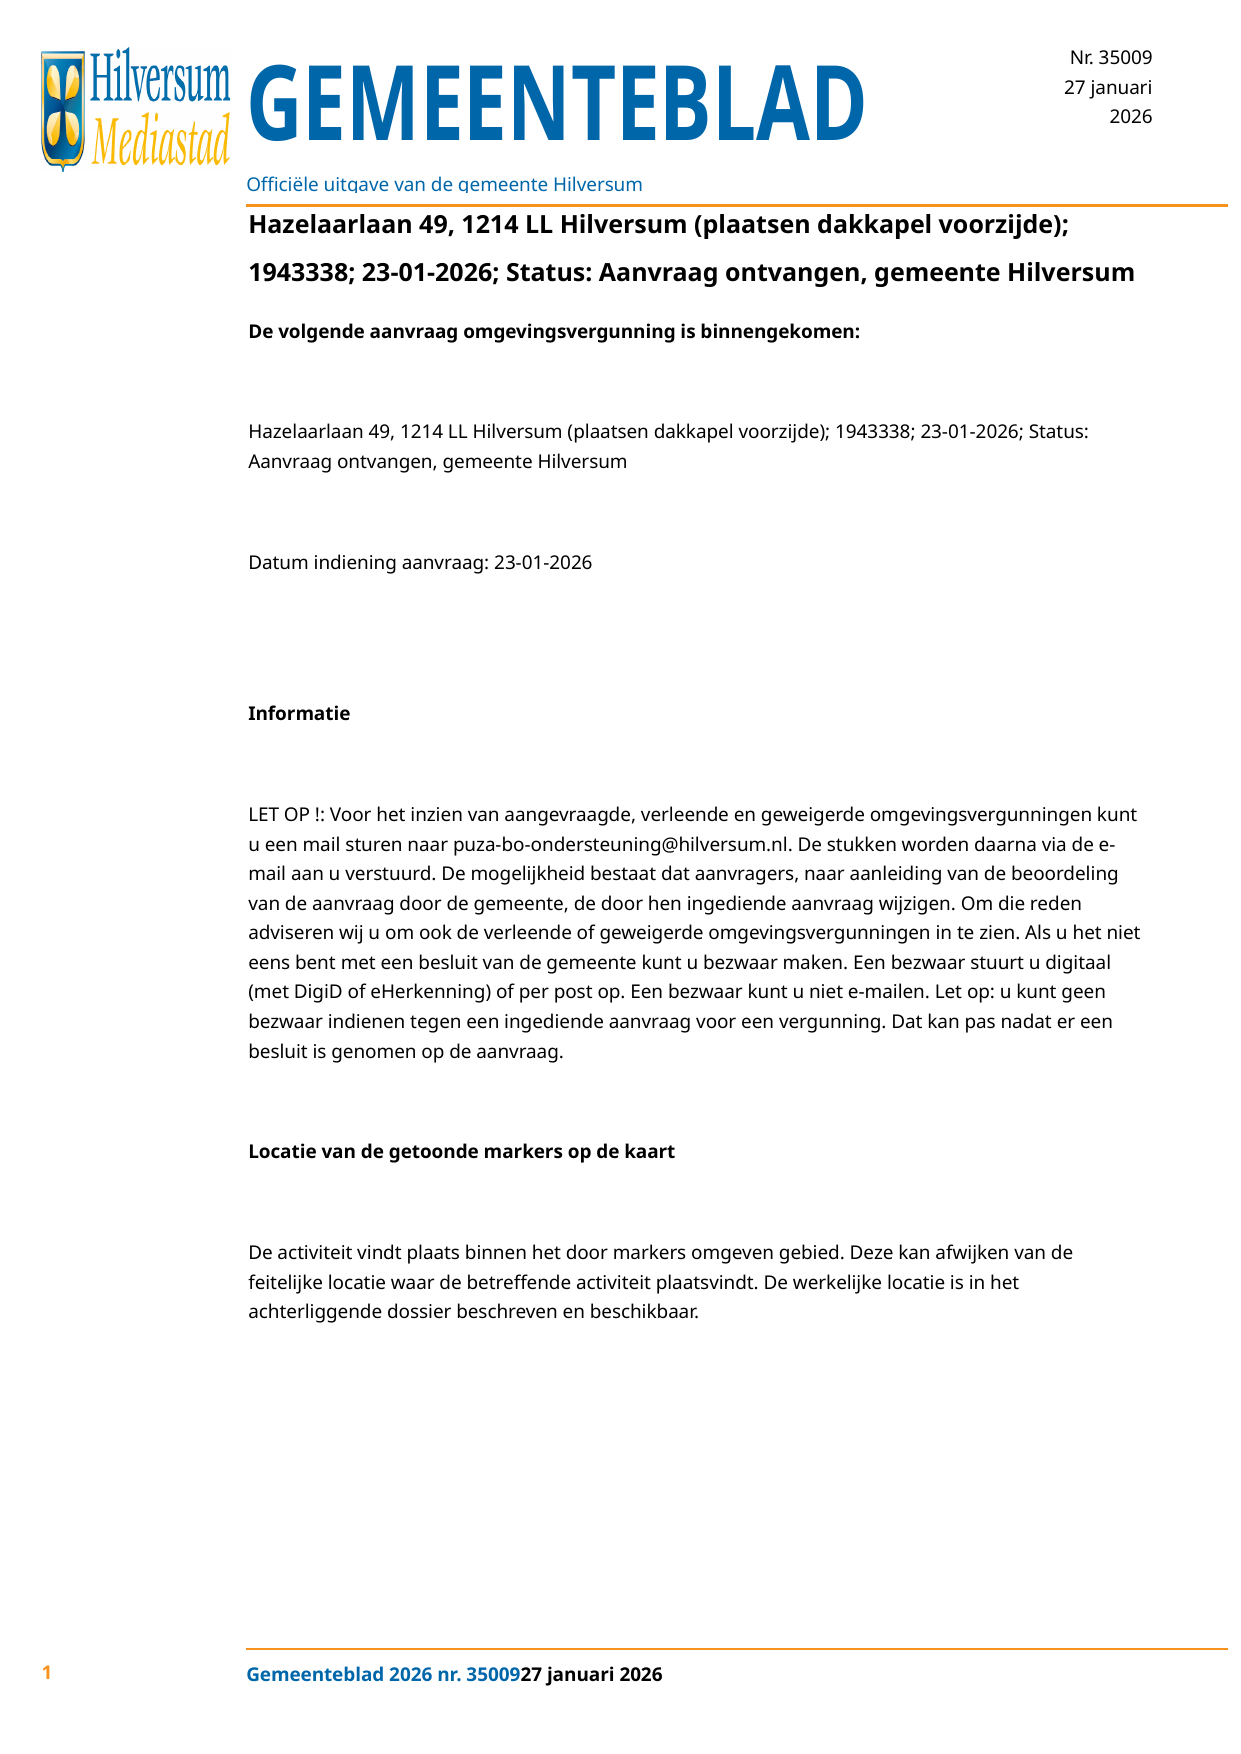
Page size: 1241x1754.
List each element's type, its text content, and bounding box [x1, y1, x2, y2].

text Locatie van de getoonde markers op de kaart [248, 1139, 1152, 1164]
picture [41, 47, 231, 172]
text Hazelaarlaan 49, 1214 LL Hilversum (plaatsen dakkapel voorzijde); 1943338; 23-01-2026; Status: Aanvraag ontvangen, gemeente Hilversum [248, 419, 1152, 474]
text Informatie [248, 700, 1152, 726]
text Datum indiening aanvraag: 23-01-2026 [248, 549, 1152, 575]
text De volgende aanvraag omgevingsvergunning is binnengekomen: [248, 318, 1152, 344]
text LET OP !: Voor het inzien van aangevraagde, verleende en geweigerde omgevingsvergunningen kunt u een mail sturen naar puza-bo-ondersteuning@hilversum.nl. De stukken worden daarna via de e-mail aan u verstuurd. De mogelijkheid bestaat dat aanvragers, naar aanleiding van de beoordeling van de aanvraag door de gemeente, de door hen ingediende aanvraag wijzigen. Om die reden adviseren wij u om ook de verleende of geweigerde omgevingsvergunningen in te zien. Als u het niet eens bent met een besluit van de gemeente kunt u bezwaar maken. Een bezwaar stuurt u digitaal (met DigiD of eHerkenning) of per post op. Een bezwaar kunt u niet e-mailen. Let op: u kunt geen bezwaar indienen tegen een ingediende aanvraag voor een vergunning. Dat kan pas nadat er een besluit is genomen op de aanvraag. [248, 801, 1152, 1064]
text Hazelaarlaan 49, 1214 LL Hilversum (plaatsen dakkapel voorzijde); 1943338; 23-01-2026; Status: Aanvraag ontvangen, gemeente Hilversum [248, 207, 1152, 288]
text De activiteit vindt plaats binnen het door markers omgeven gebied. Deze kan afwijken van de feitelijke locatie waar de betreffende activiteit plaatsvindt. De werkelijke locatie is in het achterliggende dossier beschreven en beschikbaar. [248, 1239, 1152, 1324]
